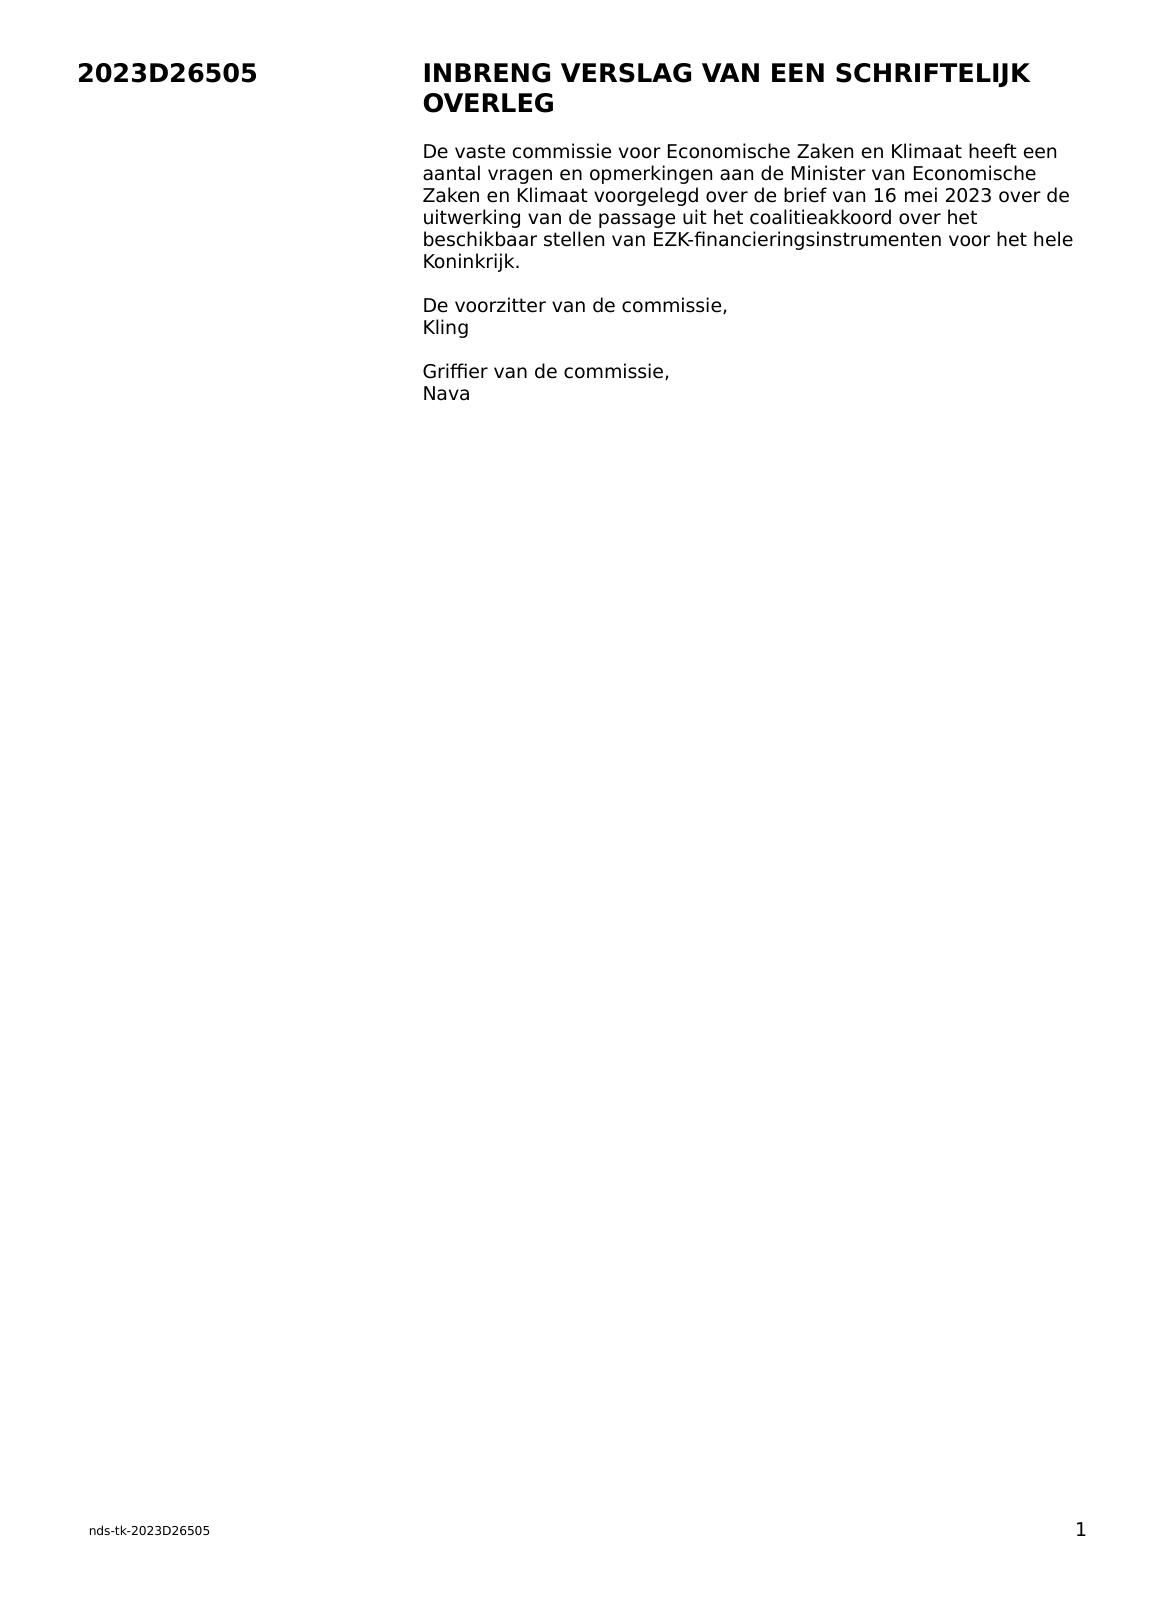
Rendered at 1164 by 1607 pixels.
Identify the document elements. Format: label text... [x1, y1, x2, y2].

text nds-tk-2023D26505 [88, 1524, 323, 1538]
text Kling [422, 317, 1087, 339]
text 2023D26505 INBRENG VERSLAG VAN EEN SCHRIFTELIJK OVERLEG [77, 59, 1087, 118]
text De voorzitter van de commissie, [422, 295, 1087, 317]
text Nava [422, 383, 1087, 405]
text Griffier van de commissie, [422, 361, 1087, 383]
text De vaste commissie voor Economische Zaken en Klimaat heeft een aantal vragen en opmerkingen aan de Minister van Economische Zaken en Klimaat voorgelegd over de brief van 16 mei 2023 over de uitwerking van de passage uit het coalitieakkoord over het beschikbaar stellen van EZK-financieringsinstrumenten voor het hele Koninkrijk. [422, 141, 1087, 272]
